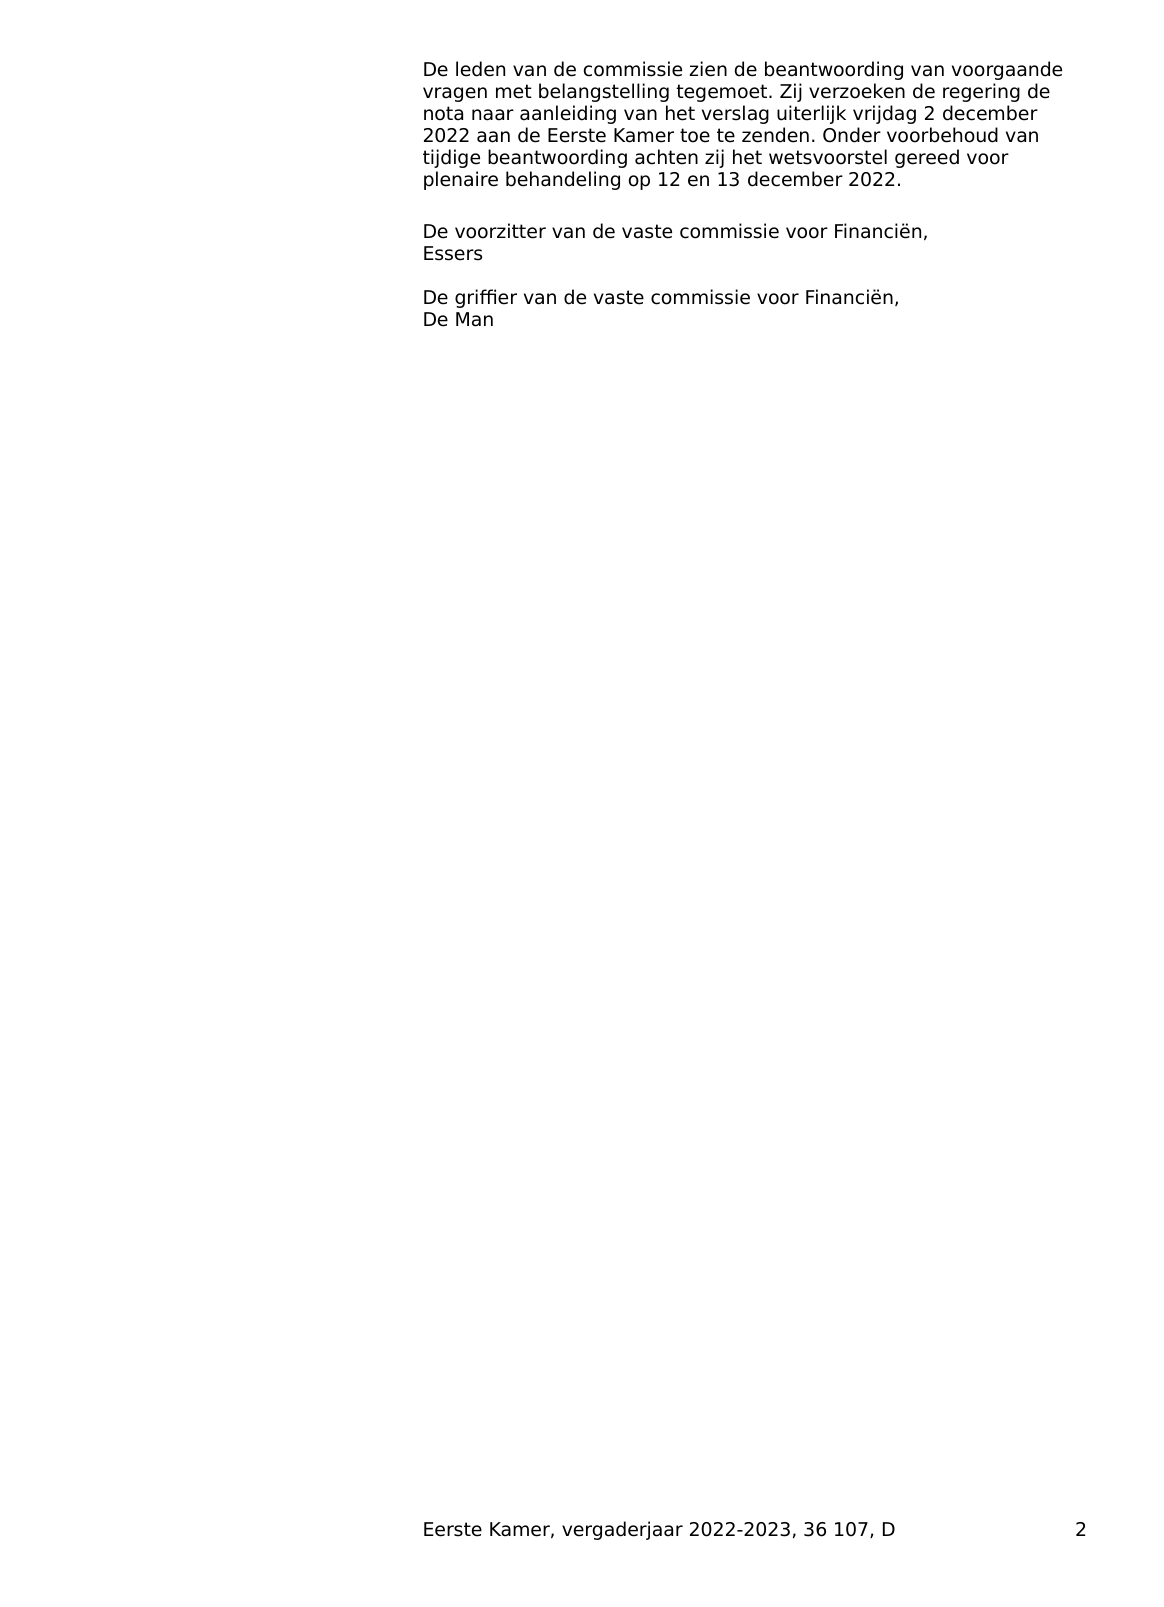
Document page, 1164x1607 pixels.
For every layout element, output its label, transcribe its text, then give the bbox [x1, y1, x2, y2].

text De leden van de commissie zien de beantwoording van voorgaande vragen met belangstelling tegemoet. Zij verzoeken de regering de nota naar aanleiding van het verslag uiterlijk vrijdag 2 december 2022 aan de Eerste Kamer toe te zenden. Onder voorbehoud van tijdige beantwoording achten zij het wetsvoorstel gereed voor plenaire behandeling op 12 en 13 december 2022. [422, 59, 1087, 191]
text De griffier van de vaste commissie voor Financiën, De Man [422, 287, 1087, 331]
text De voorzitter van de vaste commissie voor Financiën, Essers [422, 221, 1087, 265]
